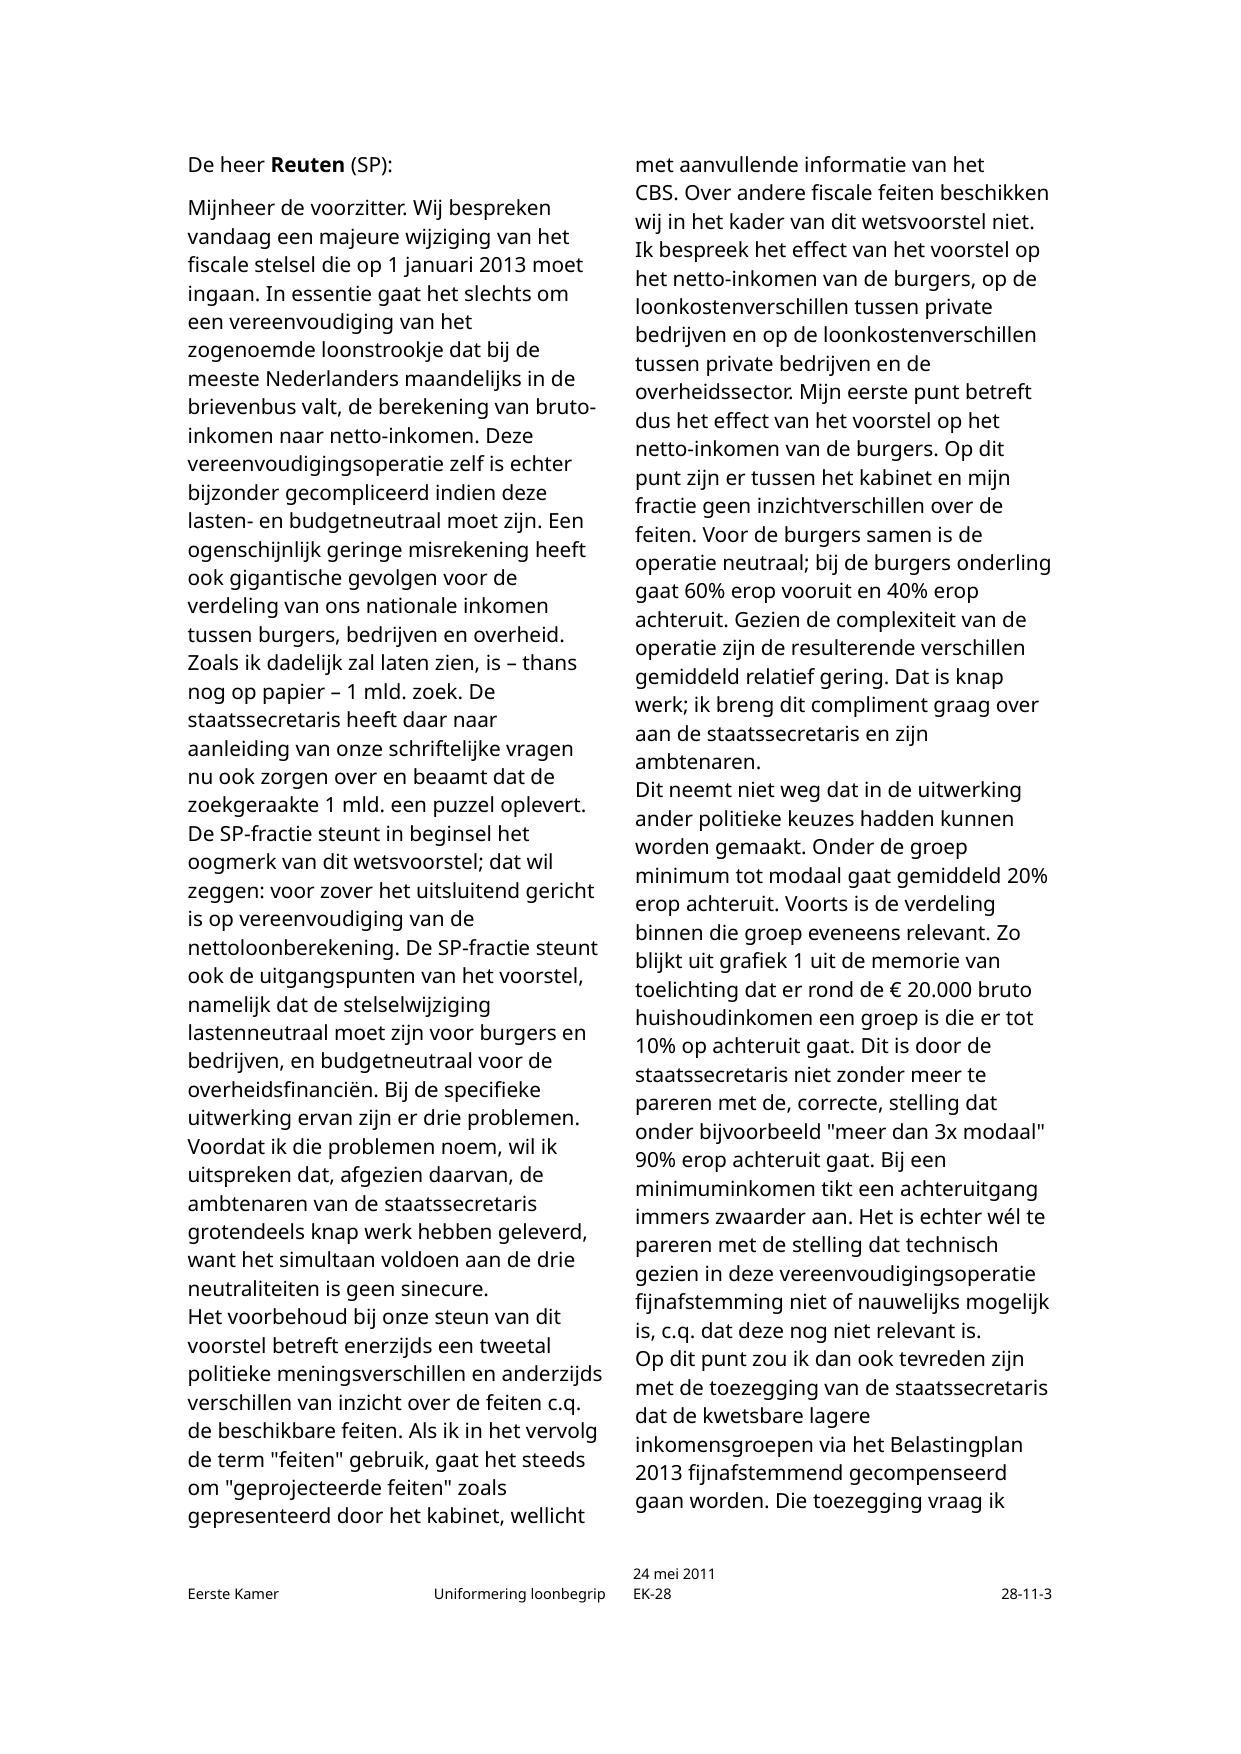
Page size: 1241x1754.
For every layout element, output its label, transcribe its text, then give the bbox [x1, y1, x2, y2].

text Op dit punt zou ik dan ook tevreden zijn met de toezegging van de staatssecretaris dat de kwetsbare lagere inkomensgroepen via het Belastingplan 2013 fijnafstemmend gecompenseerd gaan worden. Die toezegging vraag ik [635, 1344, 1053, 1515]
text Ik bespreek het effect van het voorstel op het netto-inkomen van de burgers, op de loonkostenverschillen tussen private bedrijven en op de loonkostenverschillen tussen private bedrijven en de overheidssector. Mijn eerste punt betreft dus het effect van het voorstel op het netto-inkomen van de burgers. Op dit punt zijn er tussen het kabinet en mijn fractie geen inzichtverschillen over de feiten. Voor de burgers samen is de operatie neutraal; bij de burgers onderling gaat 60% erop vooruit en 40% erop achteruit. Gezien de complexiteit van de operatie zijn de resulterende verschillen gemiddeld relatief gering. Dat is knap werk; ik breng dit compliment graag over aan de staatssecretaris en zijn ambtenaren. [635, 235, 1053, 776]
text Het voorbehoud bij onze steun van dit voorstel betreft enerzijds een tweetal politieke meningsverschillen en anderzijds verschillen van inzicht over de feiten c.q. de beschikbare feiten. Als ik in het vervolg de term "feiten" gebruik, gaat het steeds om "geprojecteerde feiten" zoals gepresenteerd door het kabinet, wellicht [187, 1302, 605, 1530]
text met aanvullende informatie van het CBS. Over andere fiscale feiten beschikken wij in het kader van dit wetsvoorstel niet. [635, 150, 1053, 235]
text De SP-fractie steunt in beginsel het oogmerk van dit wetsvoorstel; dat wil zeggen: voor zover het uitsluitend gericht is op vereenvoudiging van de nettoloonberekening. De SP-fractie steunt ook de uitgangspunten van het voorstel, namelijk dat de stelselwijziging lastenneutraal moet zijn voor burgers en bedrijven, en budgetneutraal voor de overheidsfinanciën. Bij de specifieke uitwerking ervan zijn er drie problemen. Voordat ik die problemen noem, wil ik uitspreken dat, afgezien daarvan, de ambtenaren van de staatssecretaris grotendeels knap werk hebben geleverd, want het simultaan voldoen aan de drie neutraliteiten is geen sinecure. [187, 819, 605, 1302]
text Dit neemt niet weg dat in de uitwerking ander politieke keuzes hadden kunnen worden gemaakt. Onder de groep minimum tot modaal gaat gemiddeld 20% erop achteruit. Voorts is de verdeling binnen die groep eveneens relevant. Zo blijkt uit grafiek 1 uit de memorie van toelichting dat er rond de € 20.000 bruto huishoudinkomen een groep is die er tot 10% op achteruit gaat. Dit is door de staatssecretaris niet zonder meer te pareren met de, correcte, stelling dat onder bijvoorbeeld "meer dan 3x modaal" 90% erop achteruit gaat. Bij een minimuminkomen tikt een achteruitgang immers zwaarder aan. Het is echter wél te pareren met de stelling dat technisch gezien in deze vereenvoudigingsoperatie fijnafstemming niet of nauwelijks mogelijk is, c.q. dat deze nog niet relevant is. [635, 776, 1053, 1344]
text Mijnheer de voorzitter. Wij bespreken vandaag een majeure wijziging van het fiscale stelsel die op 1 januari 2013 moet ingaan. In essentie gaat het slechts om een vereenvoudiging van het zogenoemde loonstrookje dat bij de meeste Nederlanders maandelijks in de brievenbus valt, de berekening van bruto-inkomen naar netto-inkomen. Deze vereenvoudigingsoperatie zelf is echter bijzonder gecompliceerd indien deze lasten- en budgetneutraal moet zijn. Een ogenschijnlijk geringe misrekening heeft ook gigantische gevolgen voor de verdeling van ons nationale inkomen tussen burgers, bedrijven en overheid. Zoals ik dadelijk zal laten zien, is – thans nog op papier – 1 mld. zoek. De staatssecretaris heeft daar naar aanleiding van onze schriftelijke vragen nu ook zorgen over en beaamt dat de zoekgeraakte 1 mld. een puzzel oplevert. [187, 193, 605, 819]
text De heer Reuten (SP): [187, 150, 605, 178]
